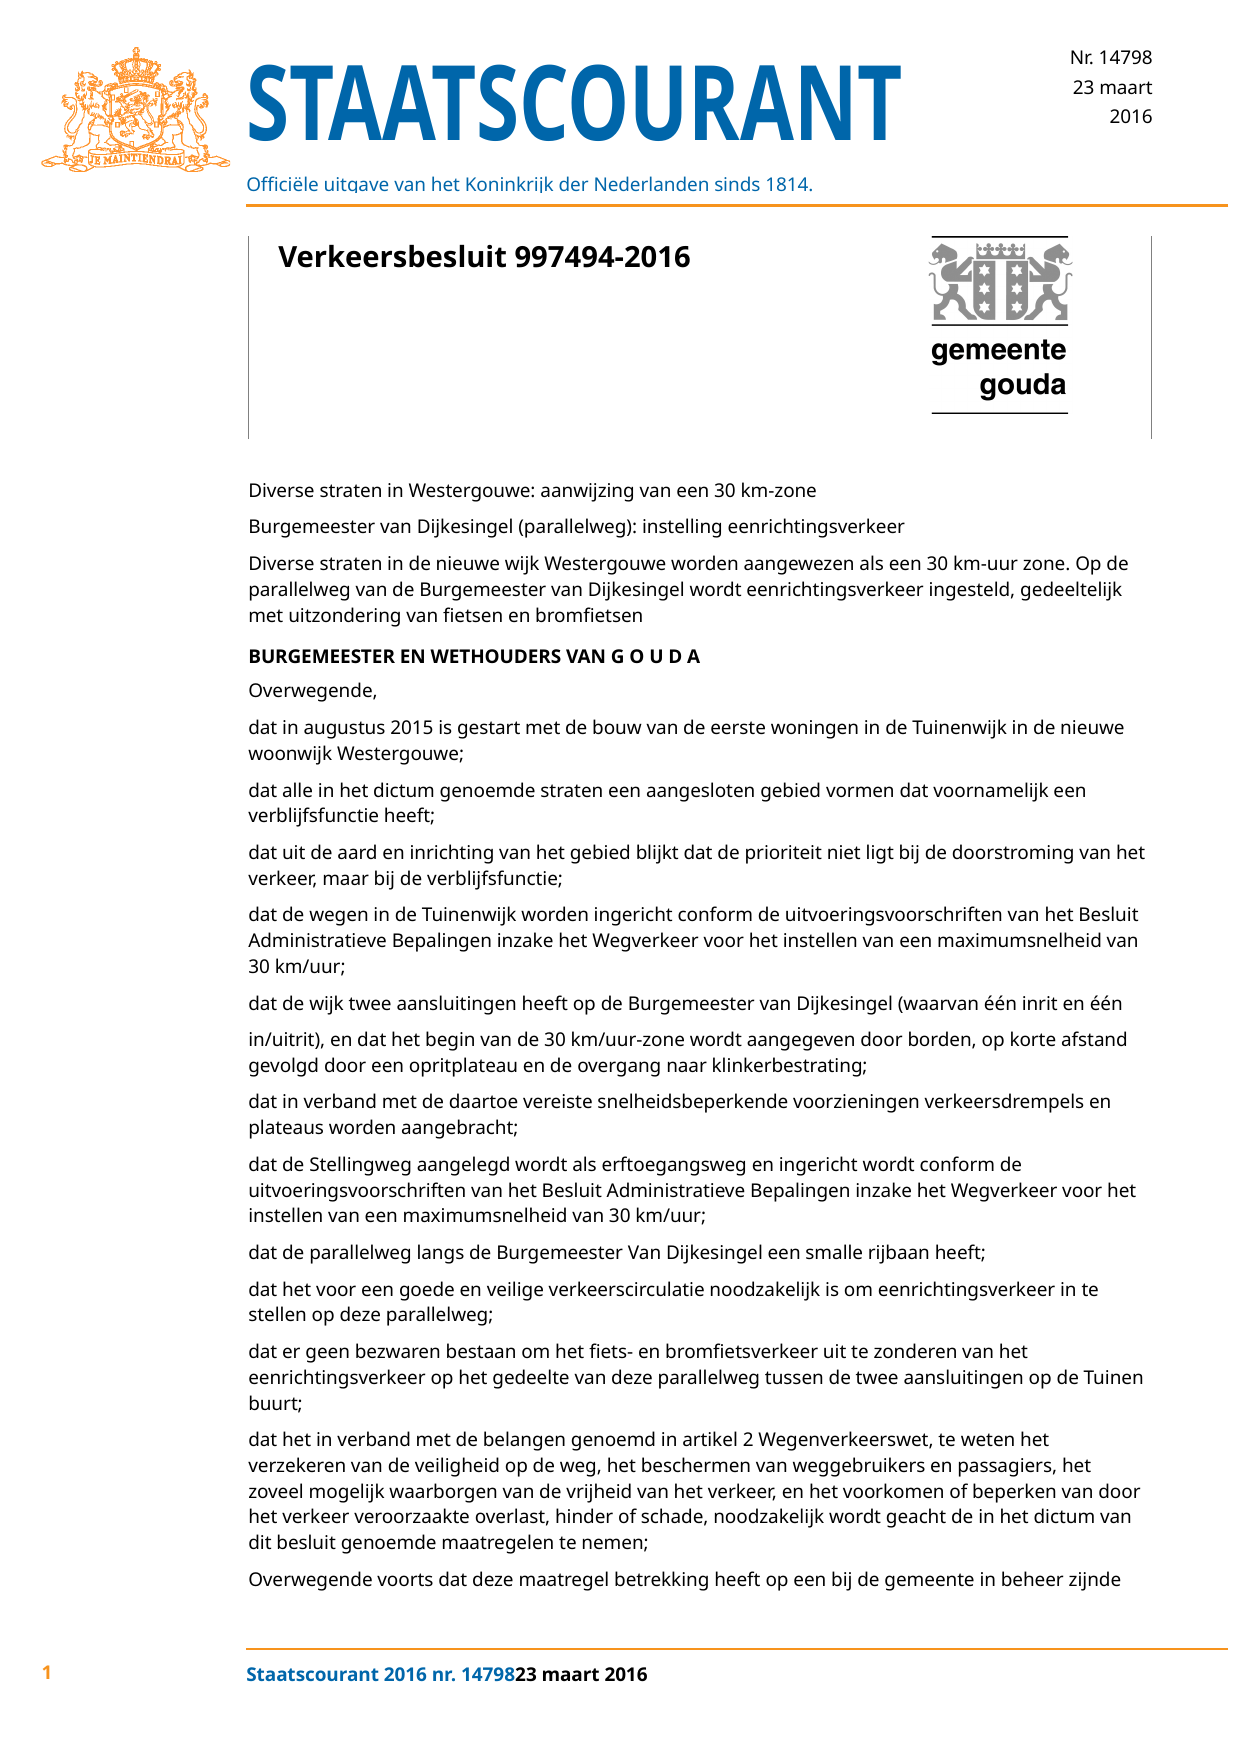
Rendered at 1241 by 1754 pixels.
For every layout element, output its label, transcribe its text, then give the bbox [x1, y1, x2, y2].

text in/uitrit), en dat het begin van de 30 km/uur-zone wordt aangegeven door borden, op korte afstand gevolgd door een opritplateau en de overgang naar klinkerbestrating; [248, 1026, 1152, 1078]
text Overwegende voorts dat deze maatregel betrekking heeft op een bij de gemeente in beheer zijnde [248, 1566, 1152, 1592]
text Overwegende, [248, 678, 1152, 703]
text dat in verband met de daartoe vereiste snelheidsbeperkende voorzieningen verkeersdrempels en plateaus worden aangebracht; [248, 1089, 1152, 1140]
table_header Verkeersbesluit 997494-2016 [249, 236, 850, 439]
table_header [850, 236, 928, 413]
text dat in augustus 2015 is gestart met de bouw van de eerste woningen in de Tuinenwijk in de nieuwe woonwijk Westergouwe; [248, 714, 1152, 766]
picture [928, 236, 1073, 414]
text dat de wegen in de Tuinenwijk worden ingericht conform de uitvoeringsvoorschriften van het Besluit Administratieve Bepalingen inzake het Wegverkeer voor het instellen van een maximumsnelheid van 30 km/uur; [248, 902, 1152, 979]
text dat er geen bezwaren bestaan om het fiets- en bromfietsverkeer uit te zonderen van het eenrichtingsverkeer op het gedeelte van deze parallelweg tussen de twee aansluitingen op de Tuinen buurt; [248, 1338, 1152, 1416]
text BURGEMEESTER EN WETHOUDERS VAN G O U D A [248, 644, 1152, 669]
text Diverse straten in Westergouwe: aanwijzing van een 30 km-zone [248, 477, 1152, 503]
text dat het voor een goede en veilige verkeerscirculatie noodzakelijk is om eenrichtingsverkeer in te stellen op deze parallelweg; [248, 1276, 1152, 1327]
table_header [1073, 236, 1151, 413]
text dat de Stellingweg aangelegd wordt als erftoegangsweg en ingericht wordt conform de uitvoeringsvoorschriften van het Besluit Administratieve Bepalingen inzake het Wegverkeer voor het instellen van een maximumsnelheid van 30 km/uur; [248, 1151, 1152, 1228]
text dat uit de aard en inrichting van het gebied blijkt dat de prioriteit niet ligt bij de doorstroming van het verkeer, maar bij de verblijfsfunctie; [248, 839, 1152, 891]
text Diverse straten in de nieuwe wijk Westergouwe worden aangewezen als een 30 km-uur zone. Op de parallelweg van de Burgemeester van Dijkesingel wordt eenrichtingsverkeer ingesteld, gedeeltelijk met uitzondering van fietsen en bromfietsen [248, 550, 1152, 627]
text dat de wijk twee aansluitingen heeft op de Burgemeester van Dijkesingel (waarvan één inrit en één [248, 990, 1152, 1015]
text Burgemeester van Dijkesingel (parallelweg): instelling eenrichtingsverkeer [248, 514, 1152, 539]
text dat de parallelweg langs de Burgemeester Van Dijkesingel een smalle rijbaan heeft; [248, 1239, 1152, 1265]
text dat het in verband met de belangen genoemd in artikel 2 Wegenverkeerswet, te weten het verzekeren van de veiligheid op de weg, het beschermen van weggebruikers en passagiers, het zoveel mogelijk waarborgen van de vrijheid van het verkeer, en het voorkomen of beperken van door het verkeer veroorzaakte overlast, hinder of schade, noodzakelijk wordt geacht de in het dictum van dit besluit genoemde maatregelen te nemen; [248, 1426, 1152, 1555]
picture [41, 47, 231, 172]
table_header [850, 414, 1151, 439]
text dat alle in het dictum genoemde straten een aangesloten gebied vormen dat voornamelijk een verblijfsfunctie heeft; [248, 777, 1152, 828]
